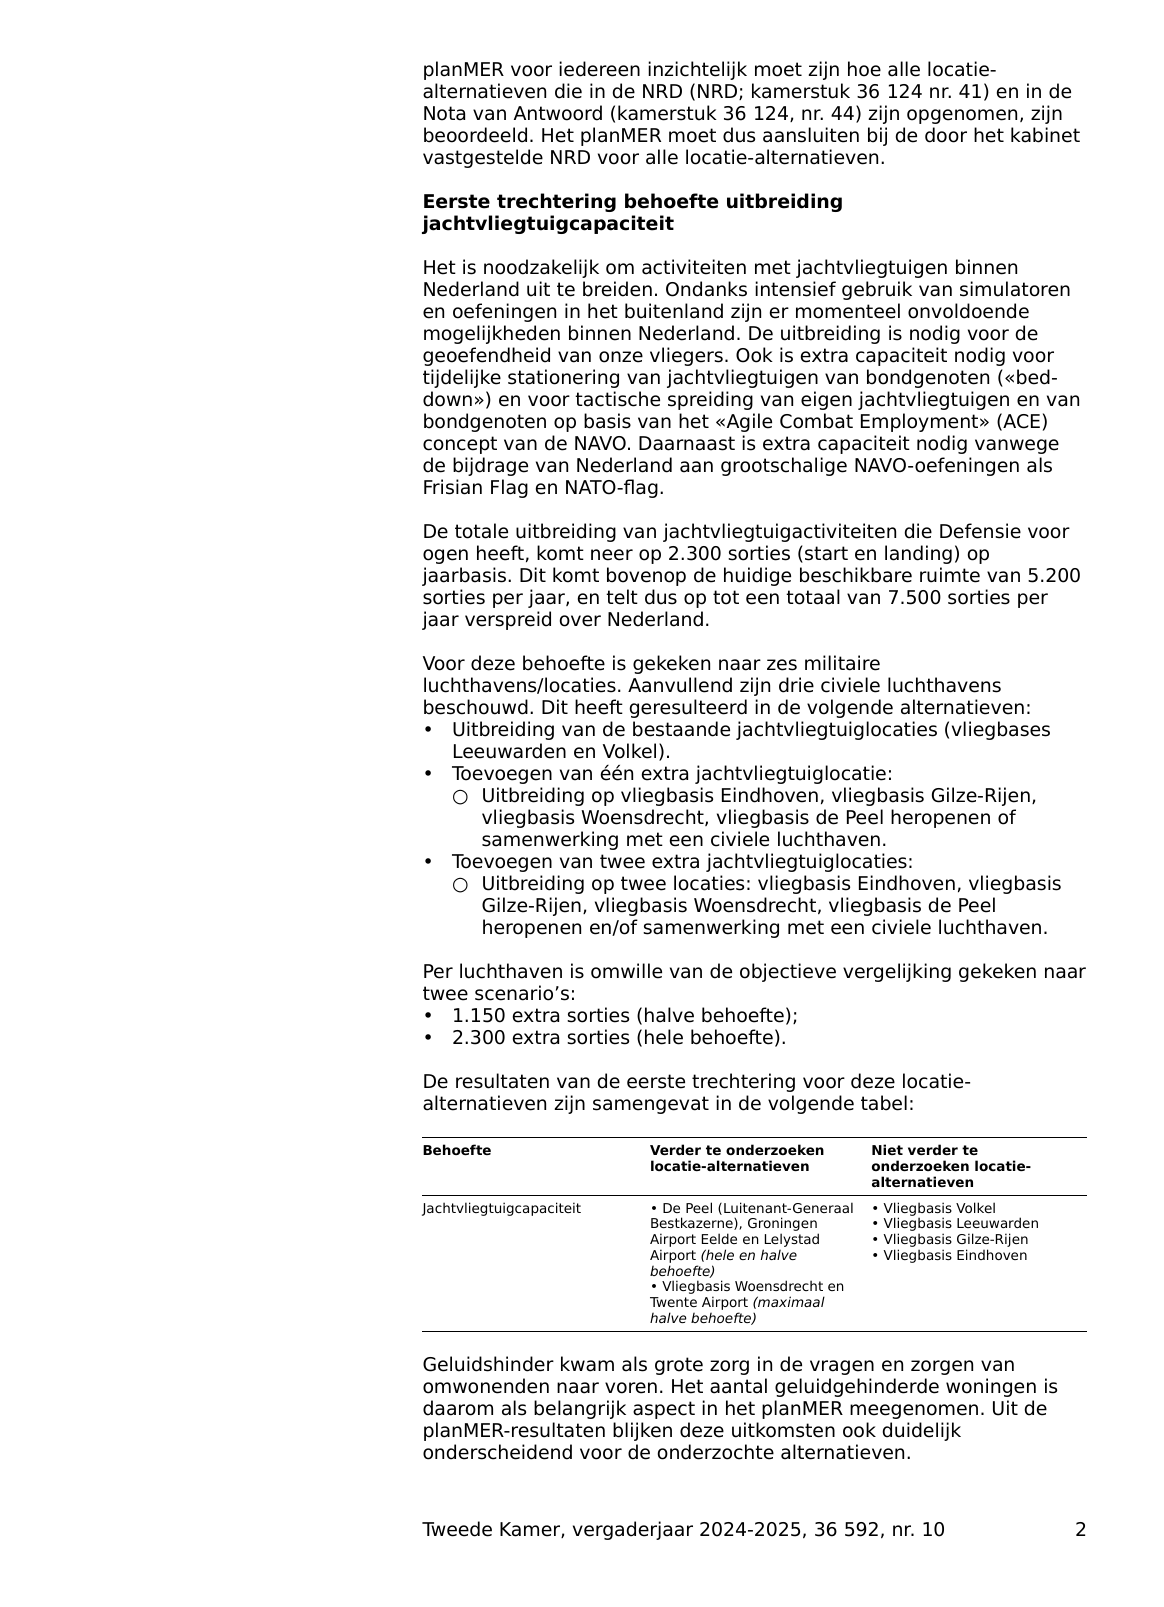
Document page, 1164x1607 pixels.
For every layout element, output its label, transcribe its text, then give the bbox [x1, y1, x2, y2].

table_header Niet verder te onderzoeken locatie-alternatieven [865, 1138, 1087, 1195]
text De totale uitbreiding van jachtvliegtuigactiviteiten die Defensie voor ogen heeft, komt neer op 2.300 sorties (start en landing) op jaarbasis. Dit komt bovenop de huidige beschikbare ruimte van 5.200 sorties per jaar, en telt dus op tot een totaal van 7.500 sorties per jaar verspreid over Nederland. [422, 521, 1087, 631]
text Per luchthaven is omwille van de objectieve vergelijking gekeken naar twee scenario’s: [422, 961, 1087, 1005]
text Het is noodzakelijk om activiteiten met jachtvliegtuigen binnen Nederland uit te breiden. Ondanks intensief gebruik van simulatoren en oefeningen in het buitenland zijn er momenteel onvoldoende mogelijkheden binnen Nederland. De uitbreiding is nodig voor de geoefendheid van onze vliegers. Ook is extra capaciteit nodig voor tijdelijke stationering van jachtvliegtuigen van bondgenoten («bed-down») en voor tactische spreiding van eigen jachtvliegtuigen en van bondgenoten op basis van het «Agile Combat Employment» (ACE) concept van de NAVO. Daarnaast is extra capaciteit nodig vanwege de bijdrage van Nederland aan grootschalige NAVO-oefeningen als Frisian Flag en NATO-flag. [422, 257, 1087, 499]
table_cell • De Peel (Luitenant-Generaal Bestkazerne), Groningen Airport Eelde en Lelystad Airport (hele en halve behoefte) • Vliegbasis Woensdrecht en Twente Airport (maximaal halve behoefte) [644, 1196, 865, 1331]
table_cell Jachtvliegtuigcapaciteit [422, 1196, 644, 1331]
text planMER voor iedereen inzichtelijk moet zijn hoe alle locatie-alternatieven die in de NRD (NRD; kamerstuk 36 124 nr. 41) en in de Nota van Antwoord (kamerstuk 36 124, nr. 44) zijn opgenomen, zijn beoordeeld. Het planMER moet dus aansluiten bij de door het kabinet vastgestelde NRD voor alle locatie-alternatieven. [422, 59, 1087, 169]
text • 1.150 extra sorties (halve behoefte); [422, 1005, 1087, 1027]
text Geluidshinder kwam als grote zorg in de vragen en zorgen van omwonenden naar voren. Het aantal geluidgehinderde woningen is daarom als belangrijk aspect in het planMER meegenomen. Uit de planMER-resultaten blijken deze uitkomsten ook duidelijk onderscheidend voor de onderzochte alternatieven. [422, 1354, 1087, 1464]
text • 2.300 extra sorties (hele behoefte). [422, 1027, 1087, 1049]
text ○ Uitbreiding op vliegbasis Eindhoven, vliegbasis Gilze-Rijen, vliegbasis Woensdrecht, vliegbasis de Peel heropenen of samenwerking met een civiele luchthaven. [452, 785, 1087, 851]
text • Toevoegen van één extra jachtvliegtuiglocatie: [422, 763, 1087, 785]
text • Uitbreiding van de bestaande jachtvliegtuiglocaties (vliegbases Leeuwarden en Volkel). [422, 719, 1087, 763]
text ○ Uitbreiding op twee locaties: vliegbasis Eindhoven, vliegbasis Gilze-Rijen, vliegbasis Woensdrecht, vliegbasis de Peel heropenen en/of samenwerking met een civiele luchthaven. [452, 873, 1087, 939]
table_header Behoefte [422, 1138, 644, 1195]
text Voor deze behoefte is gekeken naar zes militaire luchthavens/locaties. Aanvullend zijn drie civiele luchthavens beschouwd. Dit heeft geresulteerd in de volgende alternatieven: [422, 653, 1087, 719]
text De resultaten van de eerste trechtering voor deze locatie-alternatieven zijn samengevat in de volgende tabel: [422, 1071, 1087, 1115]
table_header Verder te onderzoeken locatie-alternatieven [644, 1138, 865, 1195]
text • Toevoegen van twee extra jachtvliegtuiglocaties: [422, 851, 1087, 873]
table_cell • Vliegbasis Volkel • Vliegbasis Leeuwarden • Vliegbasis Gilze-Rijen • Vliegbasis Eindhoven [865, 1196, 1087, 1331]
subtitle Eerste trechtering behoefte uitbreiding jachtvliegtuigcapaciteit [422, 191, 1087, 235]
